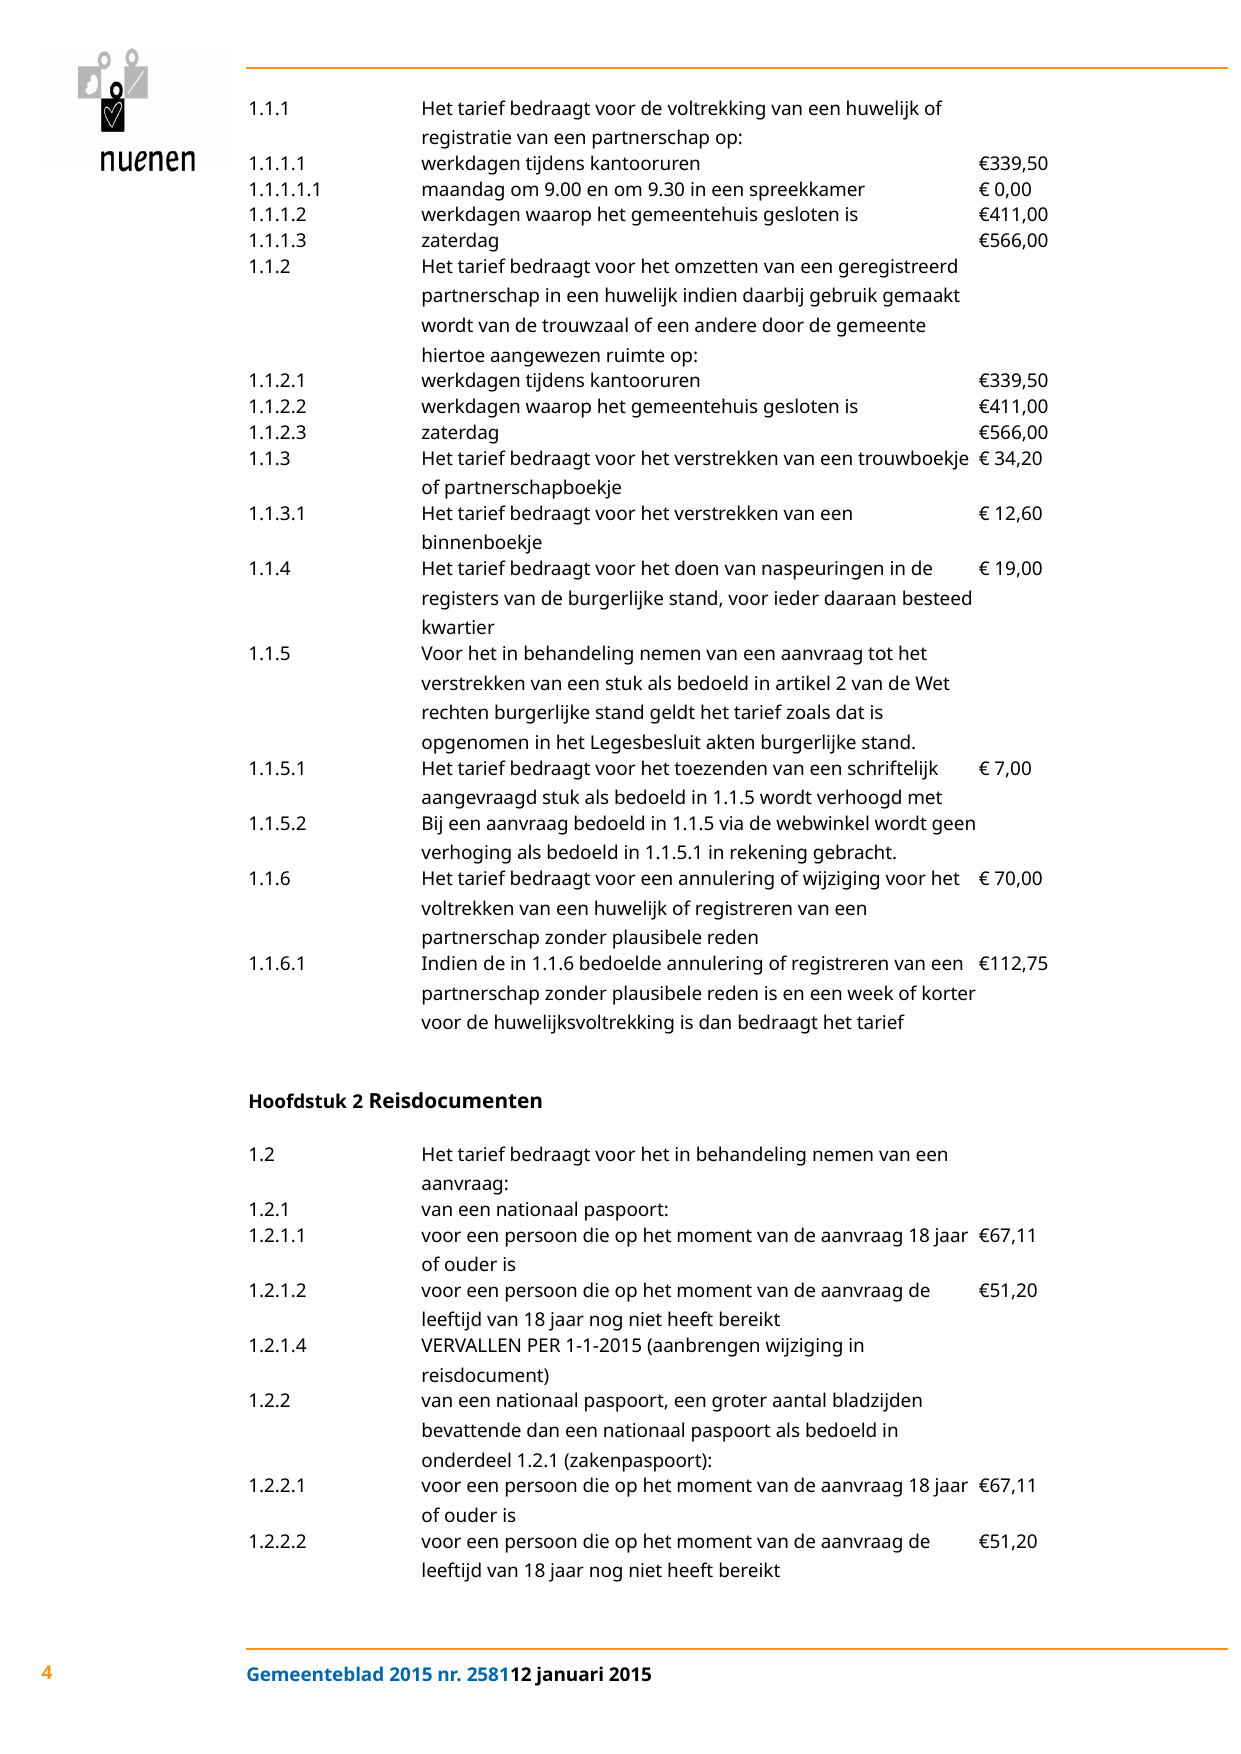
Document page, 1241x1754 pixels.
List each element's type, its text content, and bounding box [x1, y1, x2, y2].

table_cell 1.2.2 [248, 1388, 421, 1473]
table_cell [979, 1388, 1152, 1473]
table_cell 1.1.1.1.1 [248, 176, 421, 202]
table_header 1.2 [248, 1141, 421, 1196]
table_cell Het tarief bedraagt voor het verstrekken van een trouwboekje of partnerschapboekje [421, 445, 978, 500]
table_cell €411,00 [979, 202, 1152, 227]
table_cell VERVALLEN PER 1-1-2015 (aanbrengen wijziging in reisdocument) [421, 1333, 978, 1388]
table_cell 1.2.2.2 [248, 1528, 421, 1583]
table_cell werkdagen waarop het gemeentehuis gesloten is [421, 393, 978, 419]
table_cell €51,20 [979, 1528, 1152, 1583]
table_cell € 34,20 [979, 445, 1152, 500]
table_cell [979, 640, 1152, 755]
table_cell €112,75 [979, 950, 1152, 1035]
table_cell 1.1.1.2 [248, 202, 421, 227]
table_cell € 0,00 [979, 176, 1152, 202]
table_cell [979, 1196, 1152, 1222]
table_cell 1.1.2.2 [248, 393, 421, 419]
table_header 1.1.1 [248, 95, 421, 150]
table_header [979, 95, 1152, 150]
table_cell Het tarief bedraagt voor het toezenden van een schriftelijk aangevraagd stuk als bedoeld in 1.1.5 wordt verhoogd met [421, 755, 978, 810]
table_cell €67,11 [979, 1473, 1152, 1528]
table_cell werkdagen waarop het gemeentehuis gesloten is [421, 202, 978, 227]
table_cell werkdagen tijdens kantooruren [421, 150, 978, 176]
table_cell € 12,60 [979, 500, 1152, 555]
table_header Het tarief bedraagt voor de voltrekking van een huwelijk of registratie van een partnerschap op: [421, 95, 978, 150]
table_header Het tarief bedraagt voor het in behandeling nemen van een aanvraag: [421, 1141, 978, 1196]
table_cell 1.2.1 [248, 1196, 421, 1222]
table_cell voor een persoon die op het moment van de aanvraag de leeftijd van 18 jaar nog niet heeft bereikt [421, 1277, 978, 1332]
table_cell 1.1.1.1 [248, 150, 421, 176]
table_cell zaterdag [421, 227, 978, 253]
table_cell 1.1.2 [248, 253, 421, 367]
table_cell 1.1.5 [248, 640, 421, 755]
table_cell [979, 810, 1152, 865]
table_cell 1.1.2.1 [248, 368, 421, 393]
table_cell € 19,00 [979, 555, 1152, 640]
table_cell werkdagen tijdens kantooruren [421, 368, 978, 393]
table_cell €566,00 [979, 227, 1152, 253]
table_cell maandag om 9.00 en om 9.30 in een spreekkamer [421, 176, 978, 202]
table_cell 1.1.5.2 [248, 810, 421, 865]
table_cell 1.2.1.1 [248, 1222, 421, 1277]
table_cell [979, 1333, 1152, 1388]
table_cell Bij een aanvraag bedoeld in 1.1.5 via de webwinkel wordt geen verhoging als bedoeld in 1.1.5.1 in rekening gebracht. [421, 810, 978, 865]
table_cell 1.2.1.4 [248, 1333, 421, 1388]
table_cell Het tarief bedraagt voor het doen van naspeuringen in de registers van de burgerlijke stand, voor ieder daaraan besteed kwartier [421, 555, 978, 640]
table_cell Het tarief bedraagt voor het omzetten van een geregistreerd partnerschap in een huwelijk indien daarbij gebruik gemaakt wordt van de trouwzaal of een andere door de gemeente hiertoe aangewezen ruimte op: [421, 253, 978, 367]
table_cell 1.1.4 [248, 555, 421, 640]
table_cell 1.1.3.1 [248, 500, 421, 555]
table_cell 1.1.5.1 [248, 755, 421, 810]
picture [41, 47, 231, 172]
table_cell 1.1.3 [248, 445, 421, 500]
table_header [979, 1141, 1152, 1196]
table_cell €67,11 [979, 1222, 1152, 1277]
table_cell voor een persoon die op het moment van de aanvraag 18 jaar of ouder is [421, 1222, 978, 1277]
table_cell 1.2.2.1 [248, 1473, 421, 1528]
table_cell van een nationaal paspoort, een groter aantal bladzijden bevattende dan een nationaal paspoort als bedoeld in onderdeel 1.2.1 (zakenpaspoort): [421, 1388, 978, 1473]
table_cell € 70,00 [979, 865, 1152, 950]
table_cell Voor het in behandeling nemen van een aanvraag tot het verstrekken van een stuk als bedoeld in artikel 2 van de Wet rechten burgerlijke stand geldt het tarief zoals dat is opgenomen in het Legesbesluit akten burgerlijke stand. [421, 640, 978, 755]
table_cell 1.1.6.1 [248, 950, 421, 1035]
table_cell 1.1.6 [248, 865, 421, 950]
table_cell 1.2.1.2 [248, 1277, 421, 1332]
table_cell Het tarief bedraagt voor een annulering of wijziging voor het voltrekken van een huwelijk of registreren van een partnerschap zonder plausibele reden [421, 865, 978, 950]
table_cell Indien de in 1.1.6 bedoelde annulering of registreren van een partnerschap zonder plausibele reden is en een week of korter voor de huwelijksvoltrekking is dan bedraagt het tarief [421, 950, 978, 1035]
table_cell voor een persoon die op het moment van de aanvraag 18 jaar of ouder is [421, 1473, 978, 1528]
table_cell €339,50 [979, 368, 1152, 393]
table_cell 1.1.2.3 [248, 419, 421, 445]
table_cell €339,50 [979, 150, 1152, 176]
table_cell van een nationaal paspoort: [421, 1196, 978, 1222]
text Hoofdstuk 2 Reisdocumenten [248, 1087, 1152, 1115]
table_cell zaterdag [421, 419, 978, 445]
table_cell [979, 253, 1152, 367]
table_cell 1.1.1.3 [248, 227, 421, 253]
table_cell € 7,00 [979, 755, 1152, 810]
table_cell €566,00 [979, 419, 1152, 445]
table_cell Het tarief bedraagt voor het verstrekken van een binnenboekje [421, 500, 978, 555]
table_cell voor een persoon die op het moment van de aanvraag de leeftijd van 18 jaar nog niet heeft bereikt [421, 1528, 978, 1583]
table_cell €411,00 [979, 393, 1152, 419]
table_cell €51,20 [979, 1277, 1152, 1332]
